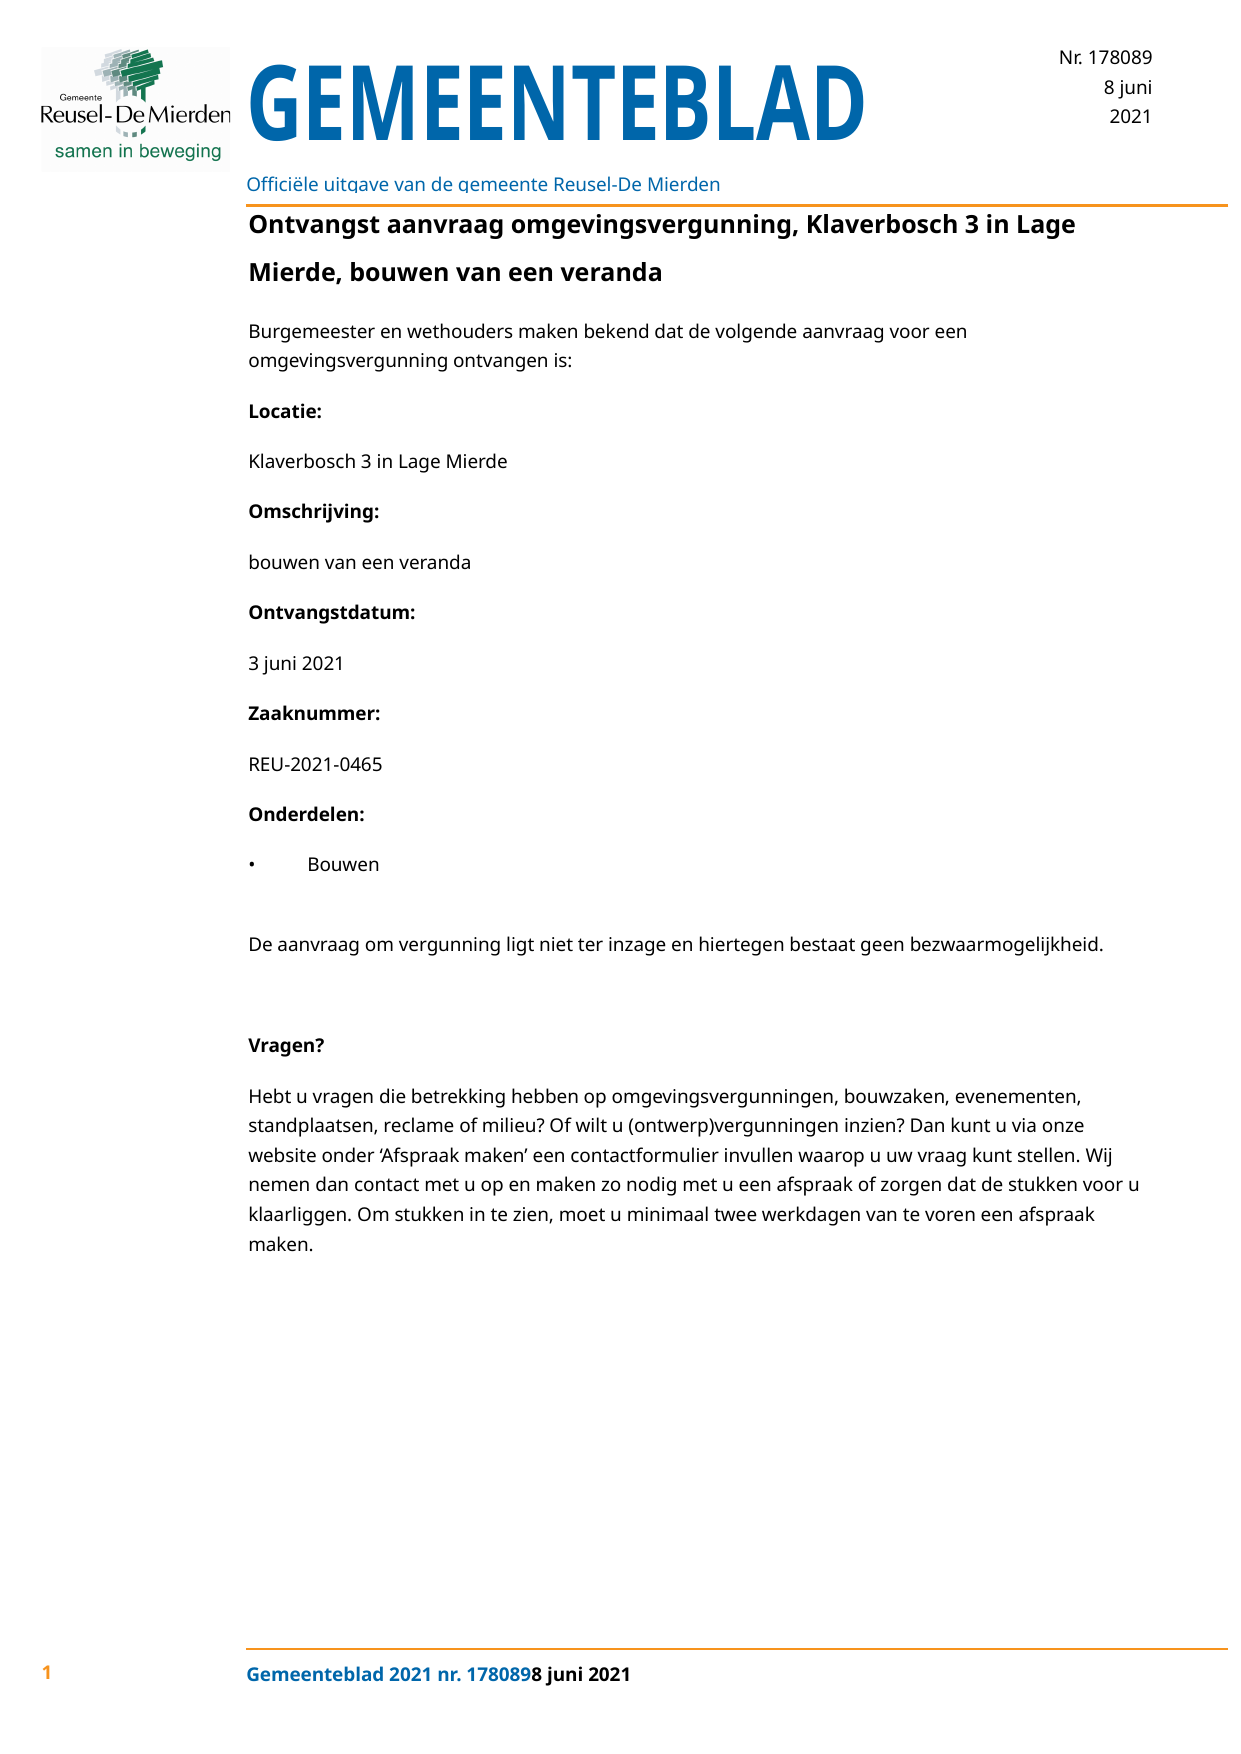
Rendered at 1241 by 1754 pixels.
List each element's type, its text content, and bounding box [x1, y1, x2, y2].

text Vragen? [248, 1032, 1152, 1058]
text Hebt u vragen die betrekking hebben op omgevingsvergunningen, bouwzaken, evenementen, standplaatsen, reclame of milieu? Of wilt u (ontwerp)vergunningen inzien? Dan kunt u via onze website onder ‘Afspraak maken’ een contactformulier invullen waarop u uw vraag kunt stellen. Wij nemen dan contact met u op en maken zo nodig met u een afspraak of zorgen dat de stukken voor u klaarliggen. Om stukken in te zien, moet u minimaal twee werkdagen van te voren een afspraak maken. [248, 1083, 1152, 1257]
text Locatie: [248, 398, 1152, 424]
picture [41, 47, 231, 172]
text Ontvangstdatum: [248, 599, 1152, 625]
text Klaverbosch 3 in Lage Mierde [248, 448, 1152, 474]
text Zaaknummer: [248, 700, 1152, 726]
text Ontvangst aanvraag omgevingsvergunning, Klaverbosch 3 in Lage Mierde, bouwen van een veranda [248, 207, 1152, 288]
text REU-2021-0465 [248, 751, 1152, 777]
text 3 juni 2021 [248, 650, 1152, 676]
text Burgemeester en wethouders maken bekend dat de volgende aanvraag voor een omgevingsvergunning ontvangen is: [248, 318, 1152, 373]
text bouwen van een veranda [248, 549, 1152, 575]
text Omschrijving: [248, 499, 1152, 524]
list Bouwen [248, 852, 1152, 877]
text Onderdelen: [248, 801, 1152, 827]
text De aanvraag om vergunning ligt niet ter inzage en hiertegen bestaat geen bezwaarmogelijkheid. [248, 932, 1152, 957]
